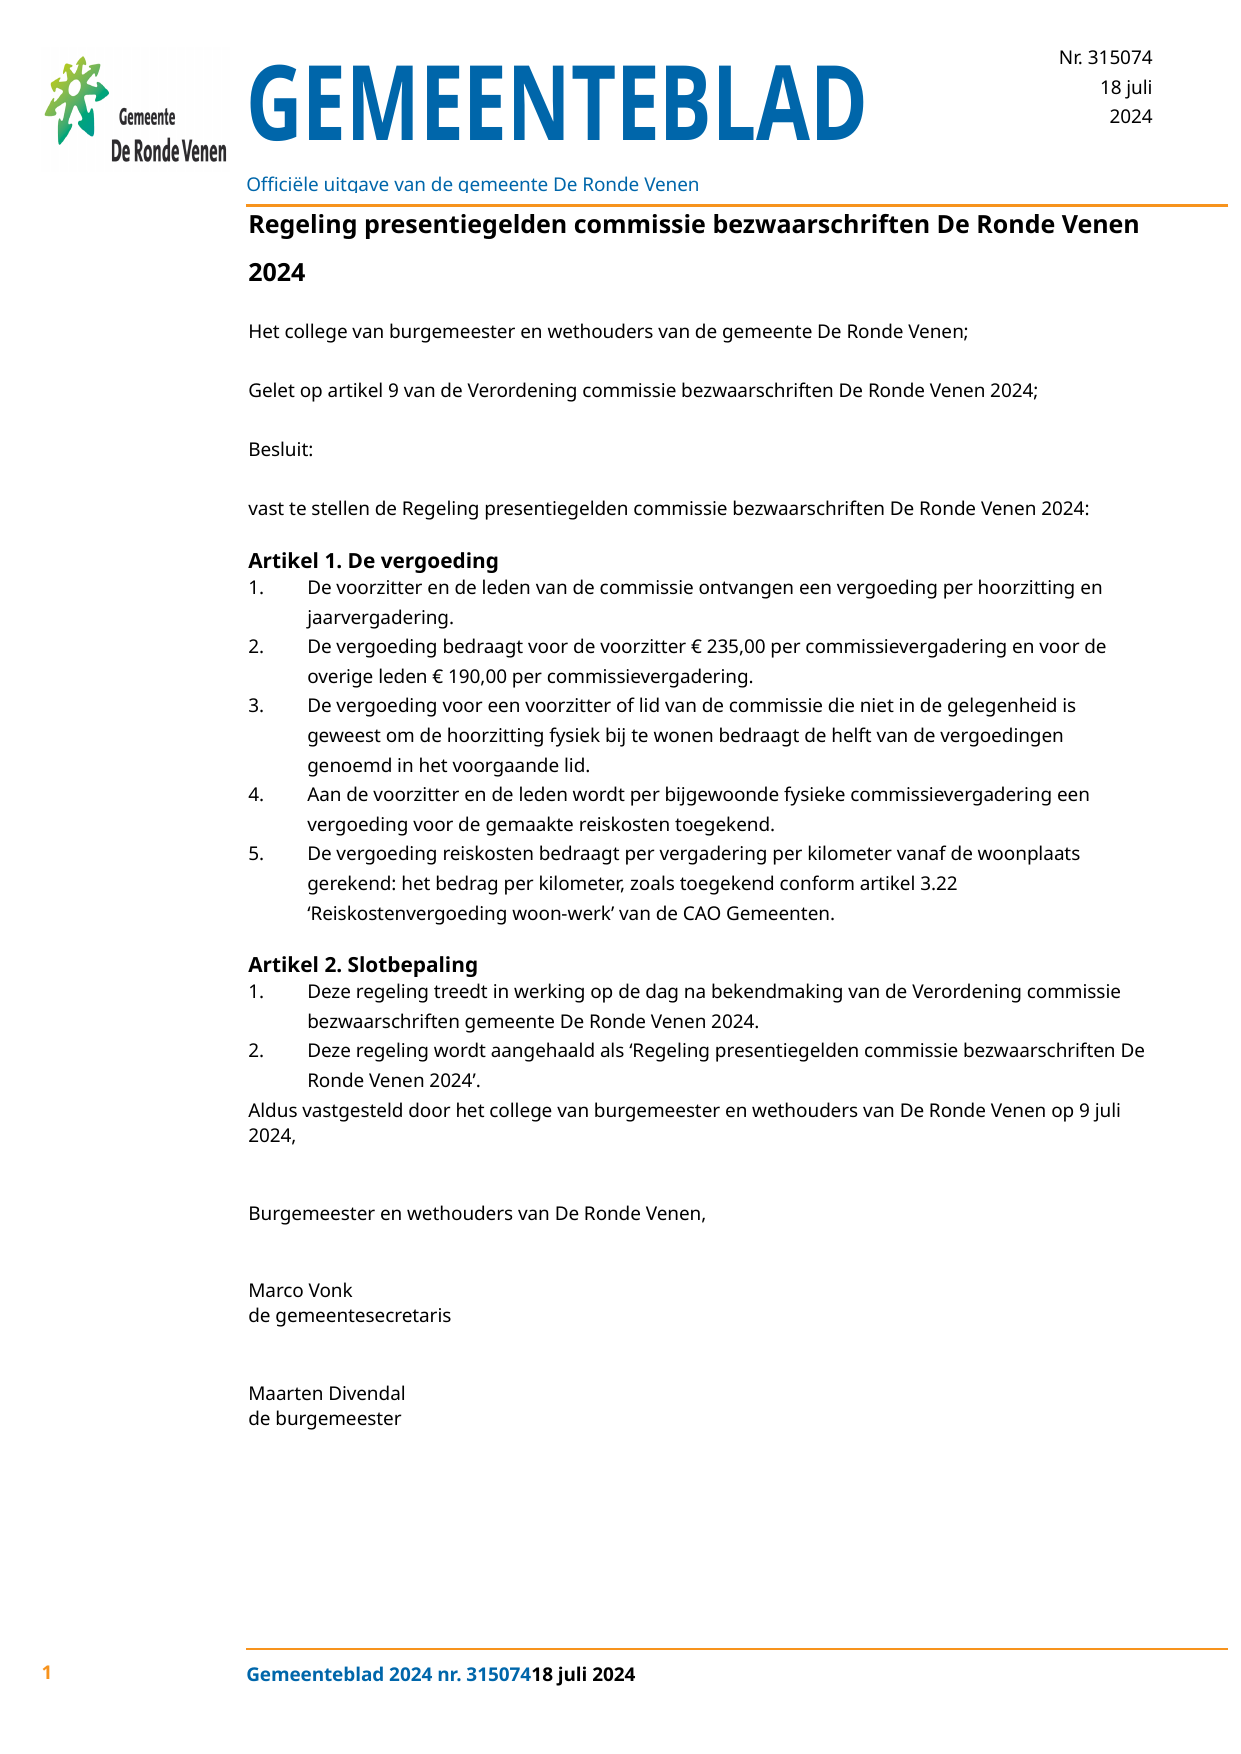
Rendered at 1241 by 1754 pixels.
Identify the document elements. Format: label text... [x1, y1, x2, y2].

text Marco Vonk [248, 1277, 1152, 1303]
list De vergoeding bedraagt voor de voorzitter € 235,00 per commissievergadering en voor de overige leden € 190,00 per commissievergadering. [248, 633, 1152, 689]
text Burgemeester en wethouders van De Ronde Venen, [248, 1200, 1152, 1226]
text vast te stellen de Regeling presentiegelden commissie bezwaarschriften De Ronde Venen 2024: [248, 495, 1152, 521]
list Deze regeling wordt aangehaald als ‘Regeling presentiegelden commissie bezwaarschriften De Ronde Venen 2024’. [248, 1038, 1152, 1093]
text de burgemeester [248, 1406, 1152, 1431]
text Artikel 2. Slotbepaling [248, 950, 1152, 978]
list De voorzitter en de leden van de commissie ontvangen een vergoeding per hoorzitting en jaarvergadering. [248, 574, 1152, 629]
text Aldus vastgesteld door het college van burgemeester en wethouders van De Ronde Venen op 9 juli 2024, [248, 1097, 1152, 1148]
text de gemeentesecretaris [248, 1303, 1152, 1328]
text Gelet op artikel 9 van de Verordening commissie bezwaarschriften De Ronde Venen 2024; [248, 377, 1152, 403]
text Artikel 1. De vergoeding [248, 546, 1152, 574]
list Deze regeling treedt in werking op de dag na bekendmaking van de Verordening commissie bezwaarschriften gemeente De Ronde Venen 2024. [248, 978, 1152, 1034]
text Besluit: [248, 436, 1152, 462]
list Aan de voorzitter en de leden wordt per bijgewoonde fysieke commissievergadering een vergoeding voor de gemaakte reiskosten toegekend. [248, 781, 1152, 837]
list De vergoeding voor een voorzitter of lid van de commissie die niet in de gelegenheid is geweest om de hoorzitting fysiek bij te wonen bedraagt de helft van de vergoedingen genoemd in het voorgaande lid. [248, 693, 1152, 777]
text Regeling presentiegelden commissie bezwaarschriften De Ronde Venen 2024 [248, 207, 1152, 288]
picture [41, 47, 231, 172]
list De vergoeding reiskosten bedraagt per vergadering per kilometer vanaf de woonplaats gerekend: het bedrag per kilometer, zoals toegekend conform artikel 3.22 ‘Reiskostenvergoeding woon-werk’ van de CAO Gemeenten. [248, 841, 1152, 925]
text Maarten Divendal [248, 1380, 1152, 1406]
text Het college van burgemeester en wethouders van de gemeente De Ronde Venen; [248, 318, 1152, 344]
